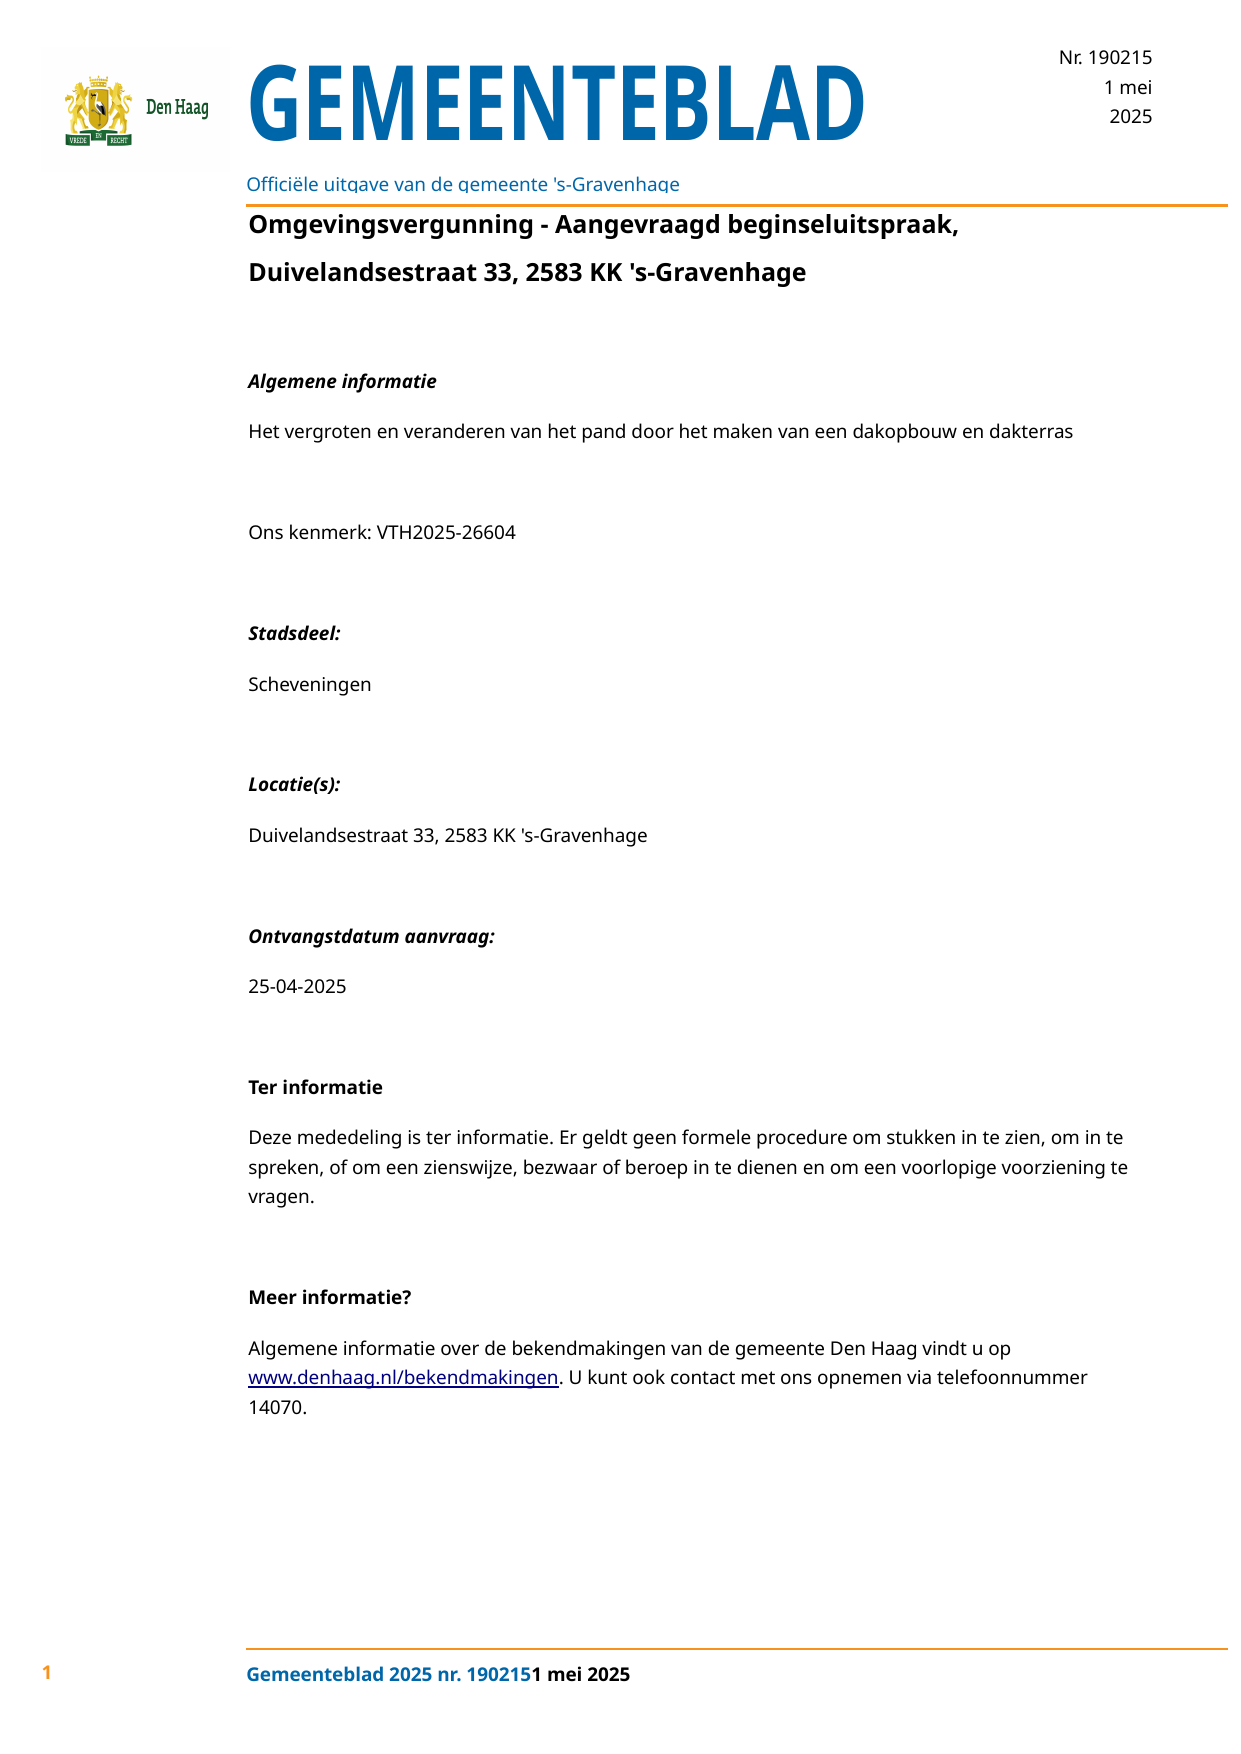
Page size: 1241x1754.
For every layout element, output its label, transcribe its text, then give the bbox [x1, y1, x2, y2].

text Het vergroten en veranderen van het pand door het maken van een dakopbouw en dakterras [248, 419, 1152, 444]
text Ontvangstdatum aanvraag: [248, 923, 1152, 949]
picture [41, 47, 231, 172]
text 25-04-2025 [248, 973, 1152, 999]
text Duivelandsestraat 33, 2583 KK 's-Gravenhage [248, 822, 1152, 848]
text Stadsdeel: [248, 620, 1152, 646]
text Omgevingsvergunning - Aangevraagd beginseluitspraak, Duivelandsestraat 33, 2583 KK 's-Gravenhage [248, 207, 1152, 288]
text Ons kenmerk: VTH2025-26604 [248, 519, 1152, 545]
text Deze mededeling is ter informatie. Er geldt geen formele procedure om stukken in te zien, om in te spreken, of om een zienswijze, bezwaar of beroep in te dienen en om een voorlopige voorziening te vragen. [248, 1124, 1152, 1209]
text Meer informatie? [248, 1284, 1152, 1310]
text Ter informatie [248, 1074, 1152, 1100]
text Algemene informatie over de bekendmakingen van de gemeente Den Haag vindt u op www.denhaag.nl/bekendmakingen. U kunt ook contact met ons opnemen via telefoonnummer 14070. [248, 1335, 1152, 1420]
text Algemene informatie [248, 368, 1152, 394]
text Scheveningen [248, 671, 1152, 697]
text Locatie(s): [248, 772, 1152, 797]
